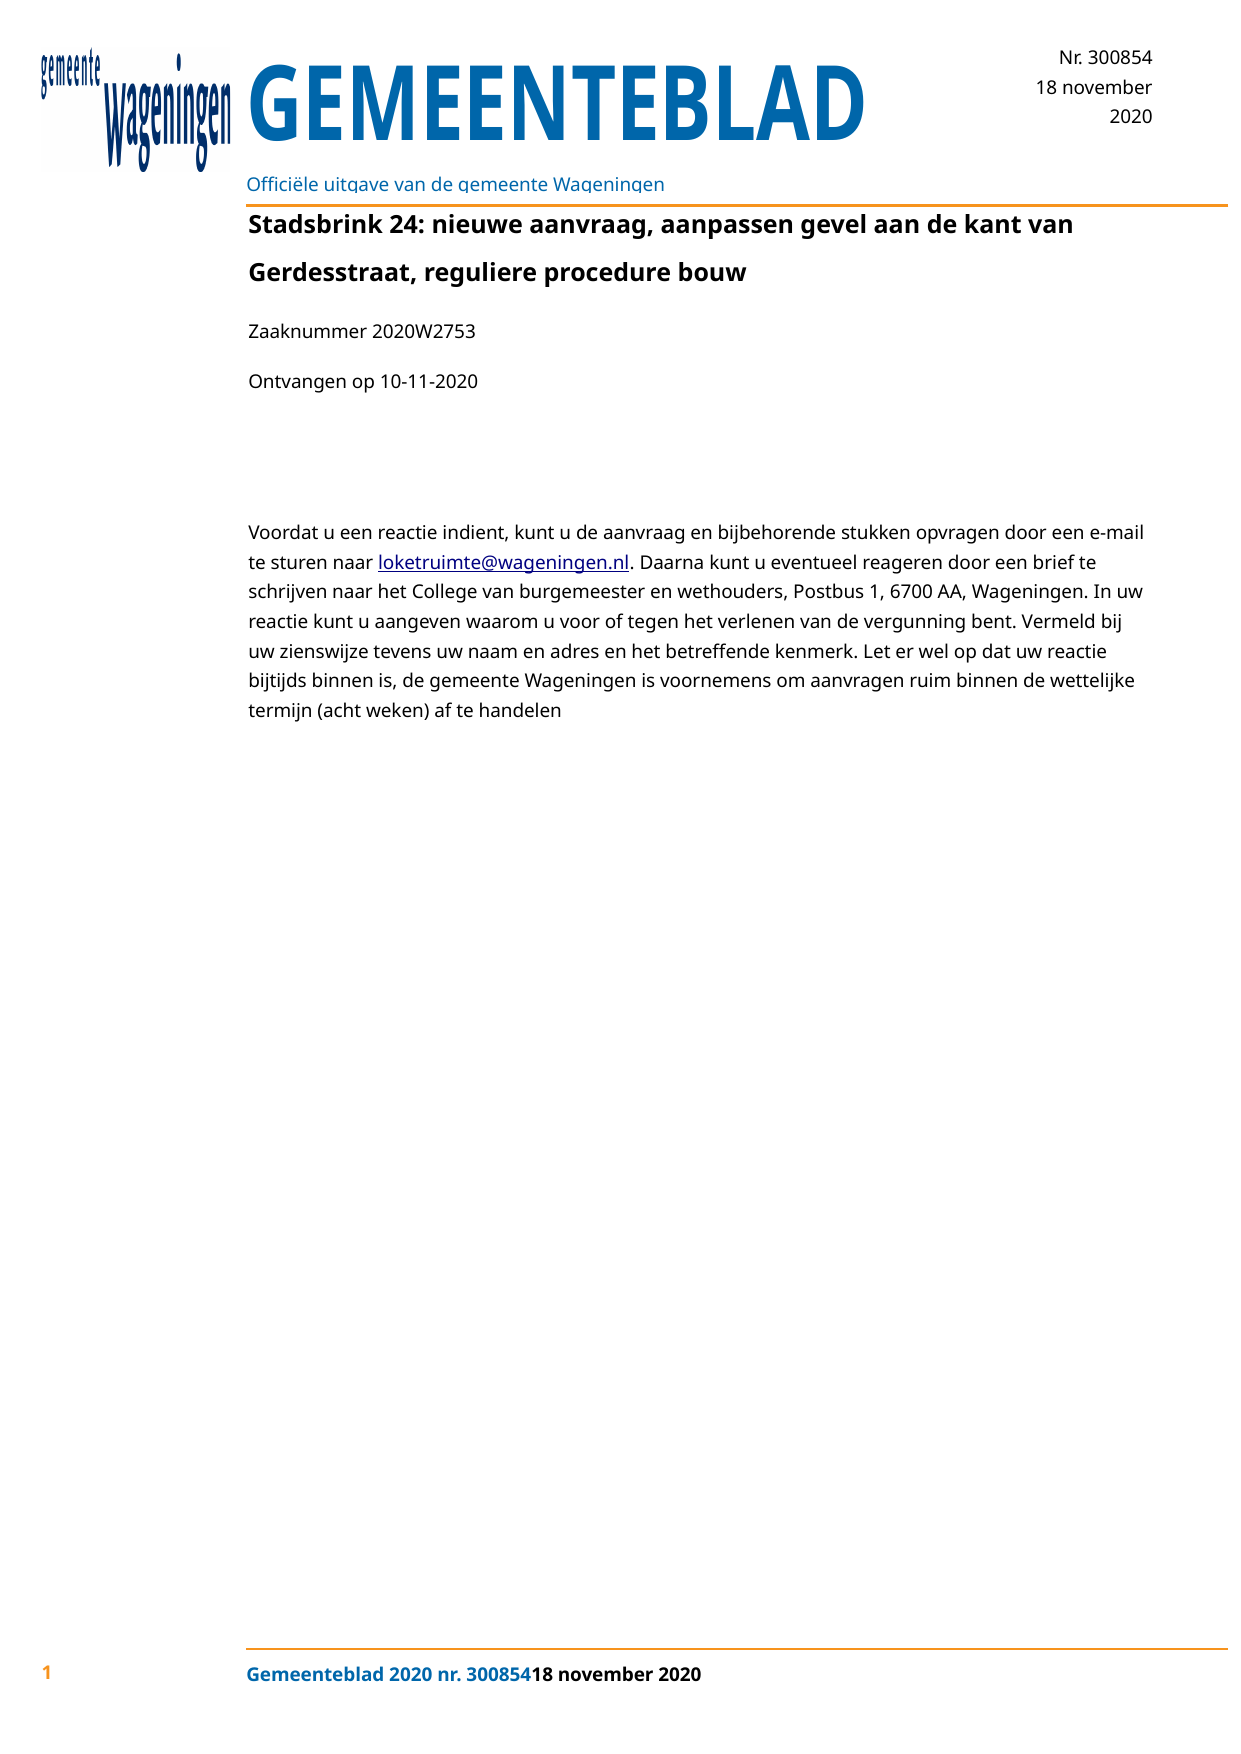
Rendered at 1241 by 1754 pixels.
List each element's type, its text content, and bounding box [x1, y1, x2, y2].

picture [41, 47, 231, 172]
text Ontvangen op 10-11-2020 [248, 368, 1152, 394]
text Zaaknummer 2020W2753 [248, 318, 1152, 344]
text Stadsbrink 24: nieuwe aanvraag, aanpassen gevel aan de kant van Gerdesstraat, reguliere procedure bouw [248, 207, 1152, 288]
text Voordat u een reactie indient, kunt u de aanvraag en bijbehorende stukken opvragen door een e-mail te sturen naar loketruimte@wageningen.nl. Daarna kunt u eventueel reageren door een brief te schrijven naar het College van burgemeester en wethouders, Postbus 1, 6700 AA, Wageningen. In uw reactie kunt u aangeven waarom u voor of tegen het verlenen van de vergunning bent. Vermeld bij uw zienswijze tevens uw naam en adres en het betreffende kenmerk. Let er wel op dat uw reactie bijtijds binnen is, de gemeente Wageningen is voornemens om aanvragen ruim binnen de wettelijke termijn (acht weken) af te handelen [248, 519, 1152, 723]
